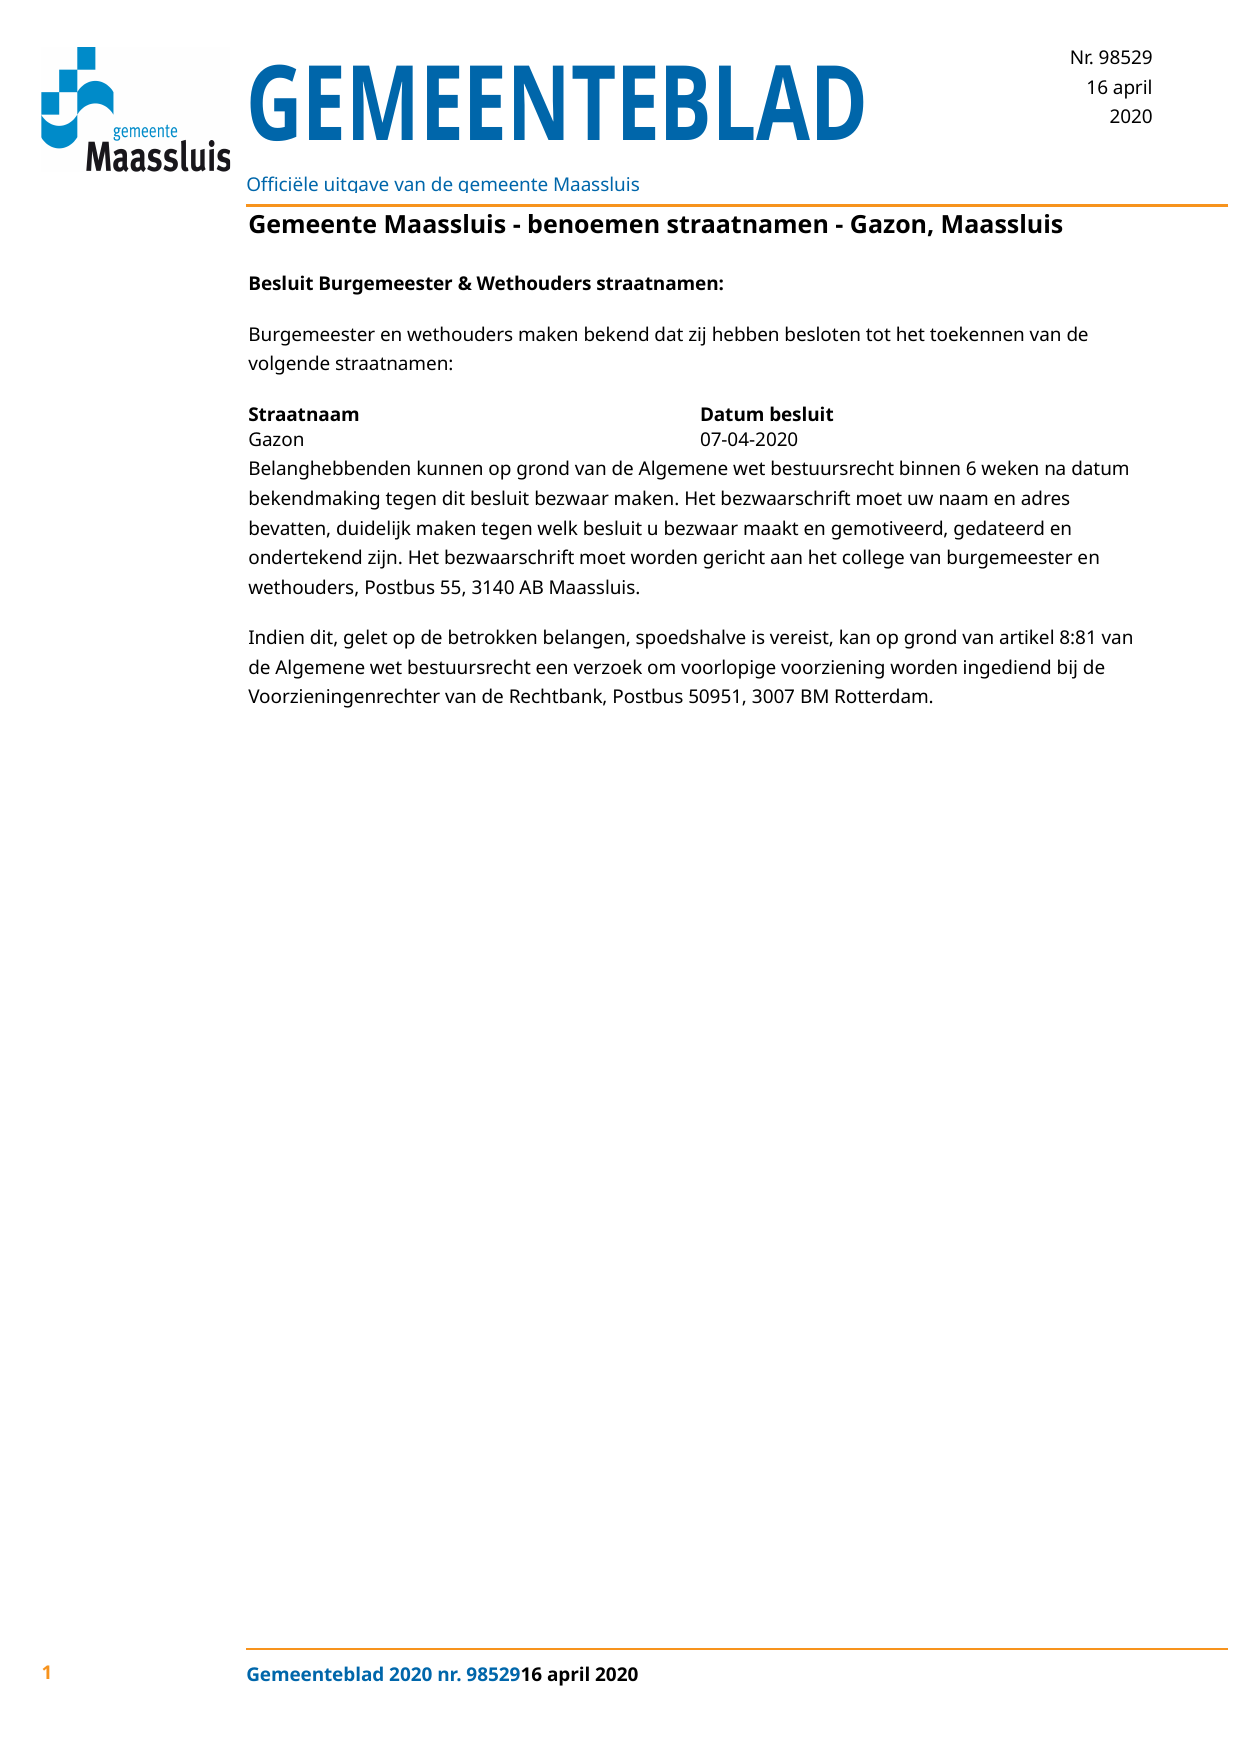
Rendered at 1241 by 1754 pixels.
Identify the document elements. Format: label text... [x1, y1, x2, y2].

picture [41, 47, 77, 92]
table_cell 07-04-2020 [700, 427, 1152, 452]
text Burgemeester en wethouders maken bekend dat zij hebben besloten tot het toekennen van de volgende straatnamen: [248, 321, 1152, 376]
text Gemeente Maassluis - benoemen straatnamen - Gazon, Maassluis [248, 207, 1152, 241]
table_header Datum besluit [700, 401, 1152, 427]
picture [41, 47, 231, 172]
table_header Straatnaam [248, 401, 700, 427]
text Indien dit, gelet op de betrokken belangen, spoedshalve is vereist, kan op grond van artikel 8:81 van de Algemene wet bestuursrecht een verzoek om voorlopige voorziening worden ingediend bij de Voorzieningenrechter van de Rechtbank, Postbus 50951, 3007 BM Rotterdam. [248, 624, 1152, 709]
table_cell Gazon [248, 427, 700, 452]
text Besluit Burgemeester & Wethouders straatnamen: [248, 270, 1152, 296]
text Belanghebbenden kunnen op grond van de Algemene wet bestuursrecht binnen 6 weken na datum bekendmaking tegen dit besluit bezwaar maken. Het bezwaarschrift moet uw naam en adres bevatten, duidelijk maken tegen welk besluit u bezwaar maakt en gemotiveerd, gedateerd en ondertekend zijn. Het bezwaarschrift moet worden gericht aan het college van burgemeester en wethouders, Postbus 55, 3140 AB Maassluis. [248, 456, 1152, 599]
